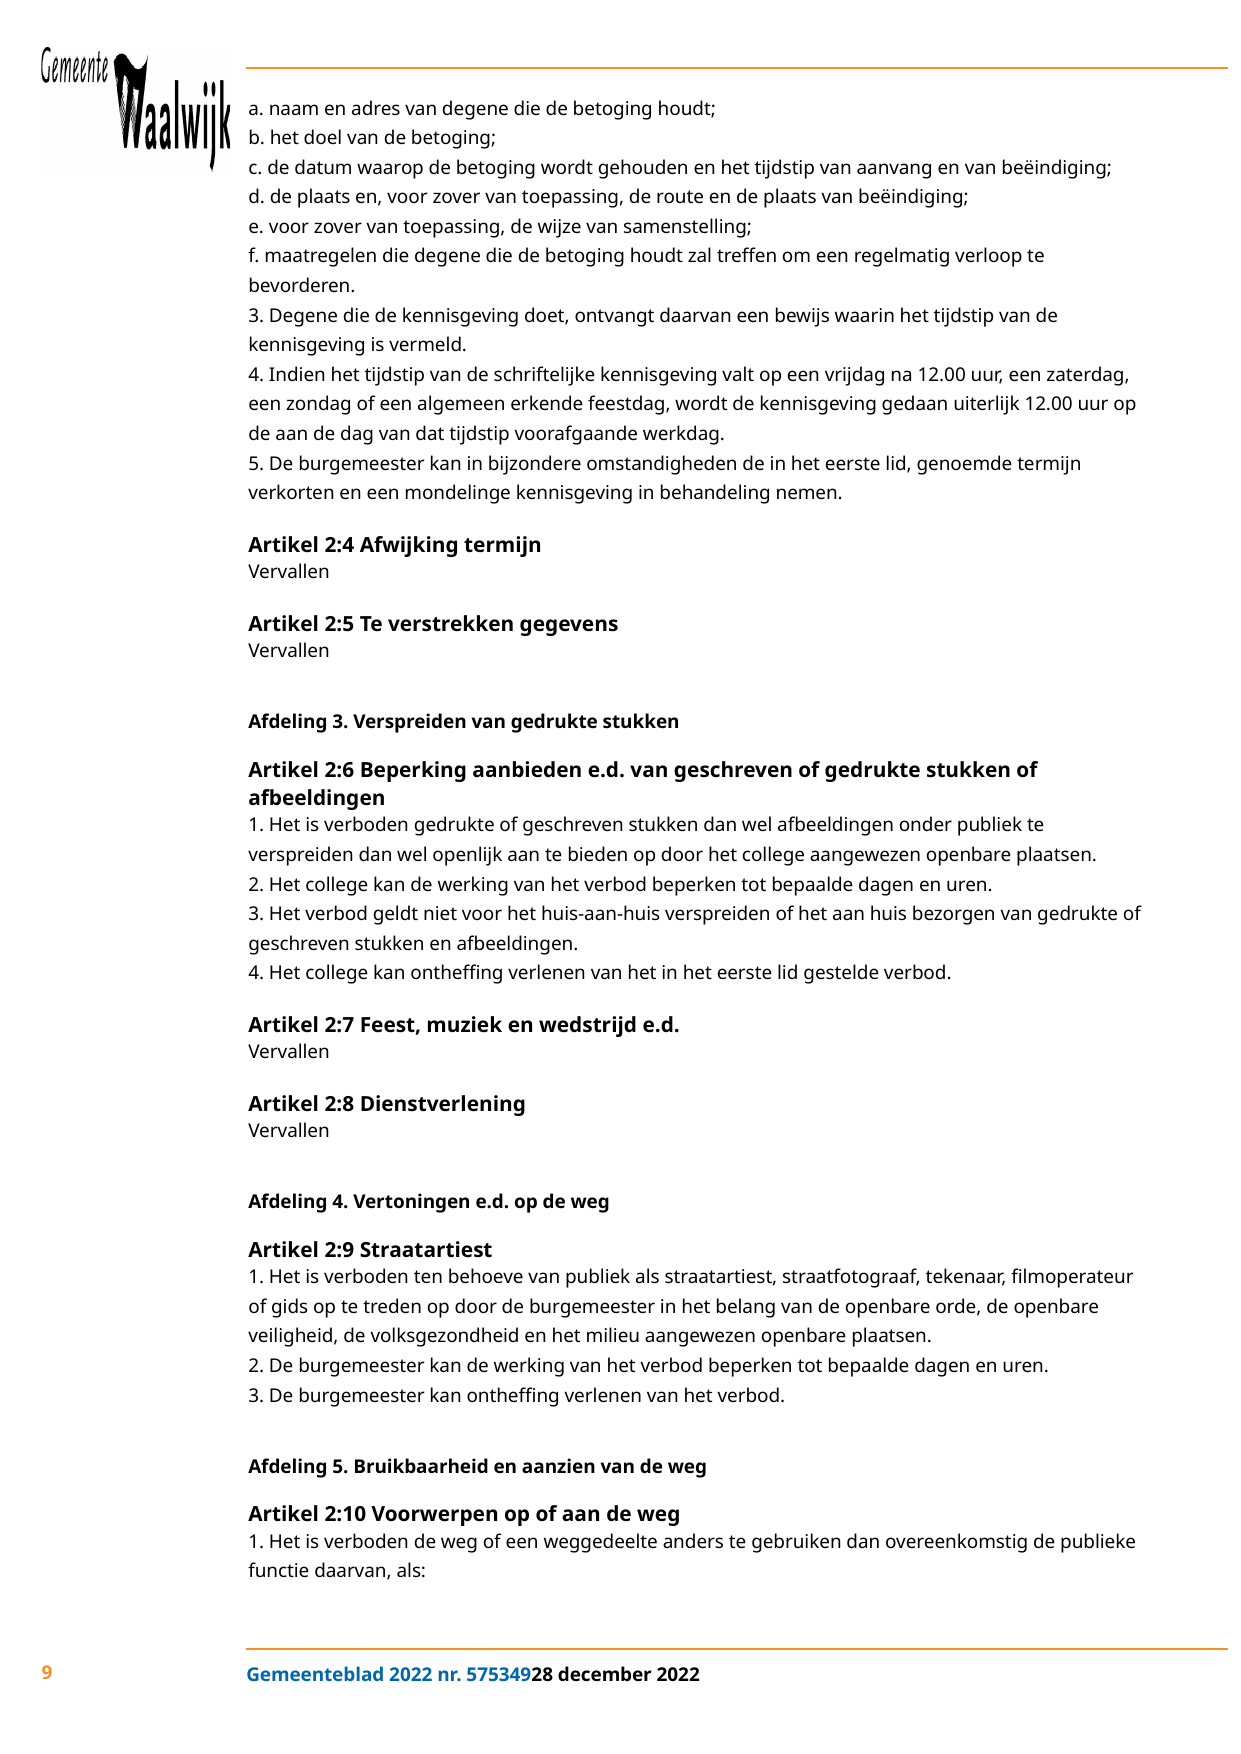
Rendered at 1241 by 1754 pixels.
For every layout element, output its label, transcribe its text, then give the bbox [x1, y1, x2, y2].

text Afdeling 4. Vertoningen e.d. op de weg [248, 1188, 1152, 1214]
text a. naam en adres van degene die de betoging houdt; [248, 95, 1152, 121]
text 4. Indien het tijdstip van de schriftelijke kennisgeving valt op een vrijdag na 12.00 uur, een zaterdag, een zondag of een algemeen erkende feestdag, wordt de kennisgeving gedaan uiterlijk 12.00 uur op de aan de dag van dat tijdstip voorafgaande werkdag. [248, 361, 1152, 446]
text Vervallen [248, 1117, 1152, 1143]
text Artikel 2:4 Afwijking termijn [248, 530, 1152, 558]
text Artikel 2:6 Beperking aanbieden e.d. van geschreven of gedrukte stukken of afbeeldingen [248, 755, 1152, 812]
text 3. De burgemeester kan ontheffing verlenen van het verbod. [248, 1382, 1152, 1407]
text Artikel 2:5 Te verstrekken gegevens [248, 609, 1152, 637]
text 4. Het college kan ontheffing verlenen van het in het eerste lid gestelde verbod. [248, 959, 1152, 985]
text e. voor zover van toepassing, de wijze van samenstelling; [248, 213, 1152, 239]
picture [41, 47, 231, 172]
text 1. Het is verboden ten behoeve van publiek als straatartiest, straatfotograaf, tekenaar, filmoperateur of gids op te treden op door de burgemeester in het belang van de openbare orde, de openbare veiligheid, de volksgezondheid en het milieu aangewezen openbare plaatsen. [248, 1263, 1152, 1348]
text Afdeling 3. Verspreiden van gedrukte stukken [248, 708, 1152, 734]
text 2. De burgemeester kan de werking van het verbod beperken tot bepaalde dagen en uren. [248, 1352, 1152, 1378]
text b. het doel van de betoging; [248, 124, 1152, 150]
text f. maatregelen die degene die de betoging houdt zal treffen om een regelmatig verloop te bevorderen. [248, 243, 1152, 298]
text Artikel 2:8 Dienstverlening [248, 1089, 1152, 1117]
text Vervallen [248, 558, 1152, 584]
text 1. Het is verboden gedrukte of geschreven stukken dan wel afbeeldingen onder publiek te verspreiden dan wel openlijk aan te bieden op door het college aangewezen openbare plaatsen. [248, 812, 1152, 867]
text 5. De burgemeester kan in bijzondere omstandigheden de in het eerste lid, genoemde termijn verkorten en een mondelinge kennisgeving in behandeling nemen. [248, 450, 1152, 505]
text d. de plaats en, voor zover van toepassing, de route en de plaats van beëindiging; [248, 183, 1152, 209]
text Afdeling 5. Bruikbaarheid en aanzien van de weg [248, 1453, 1152, 1479]
text Vervallen [248, 1038, 1152, 1064]
text Artikel 2:9 Straatartiest [248, 1235, 1152, 1263]
text Vervallen [248, 637, 1152, 663]
text 3. Degene die de kennisgeving doet, ontvangt daarvan een bewijs waarin het tijdstip van de kennisgeving is vermeld. [248, 302, 1152, 357]
text 2. Het college kan de werking van het verbod beperken tot bepaalde dagen en uren. [248, 871, 1152, 897]
text Artikel 2:10 Voorwerpen op of aan de weg [248, 1499, 1152, 1528]
text 1. Het is verboden de weg of een weggedeelte anders te gebruiken dan overeenkomstig de publieke functie daarvan, als: [248, 1528, 1152, 1583]
text Artikel 2:7 Feest, muziek en wedstrijd e.d. [248, 1010, 1152, 1038]
text 3. Het verbod geldt niet voor het huis-aan-huis verspreiden of het aan huis bezorgen van gedrukte of geschreven stukken en afbeeldingen. [248, 900, 1152, 956]
text c. de datum waarop de betoging wordt gehouden en het tijdstip van aanvang en van beëindiging; [248, 154, 1152, 180]
